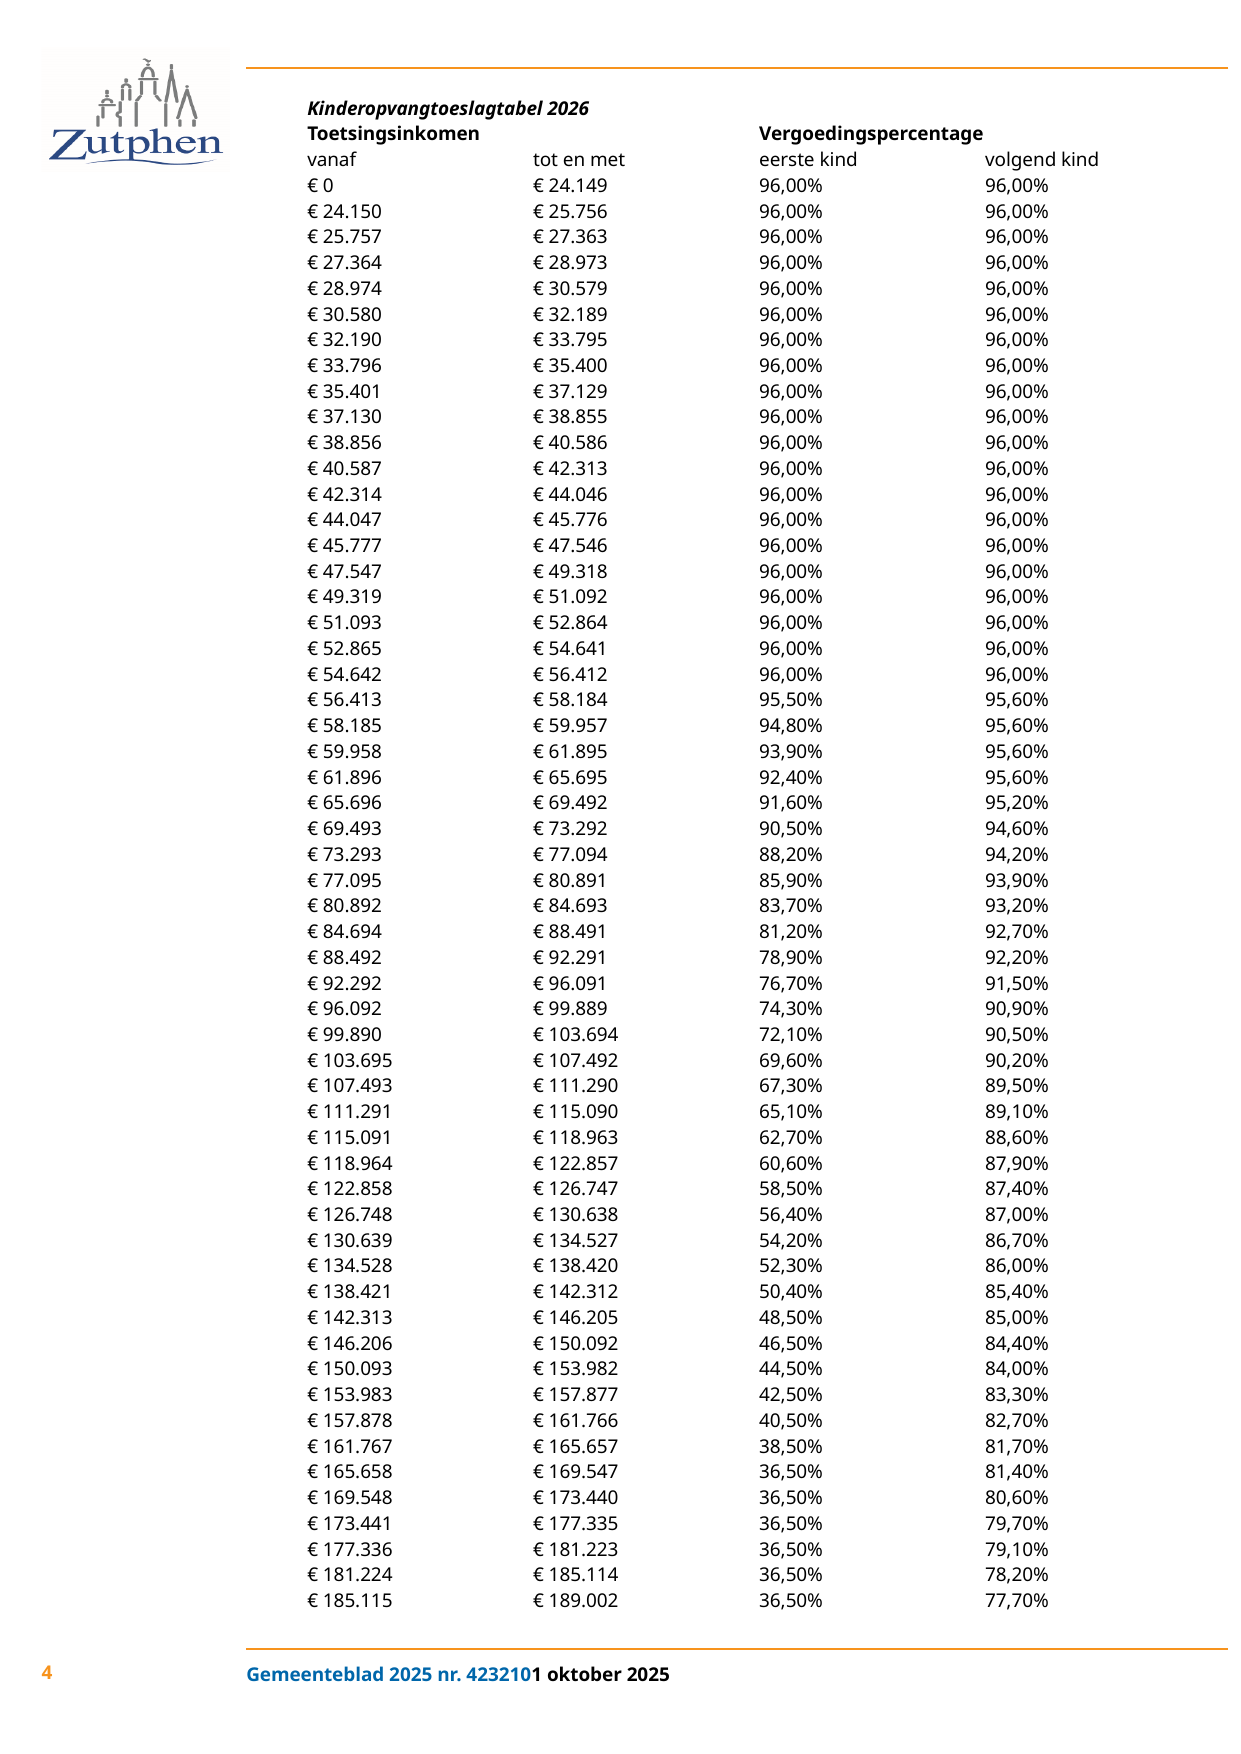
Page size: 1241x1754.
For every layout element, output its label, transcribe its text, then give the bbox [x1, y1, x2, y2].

table_cell € 111.291 [307, 1098, 533, 1124]
table_cell € 24.149 [533, 172, 759, 198]
table_cell € 84.694 [307, 918, 533, 944]
table_cell 79,70% [985, 1510, 1211, 1536]
table_cell € 45.777 [307, 532, 533, 558]
table_cell 96,00% [985, 584, 1211, 609]
table_cell € 69.492 [533, 790, 759, 815]
table_cell 69,60% [759, 1047, 985, 1073]
table_cell 83,30% [985, 1381, 1211, 1407]
table_cell 96,00% [985, 301, 1211, 326]
table_cell 96,00% [985, 404, 1211, 429]
table_cell € 54.642 [307, 661, 533, 687]
table_cell € 99.890 [307, 1021, 533, 1047]
table_cell € 80.892 [307, 893, 533, 918]
table_cell € 118.963 [533, 1124, 759, 1150]
table_cell € 169.548 [307, 1484, 533, 1510]
table_cell € 49.319 [307, 584, 533, 609]
table_cell 96,00% [985, 198, 1211, 223]
table_cell € 150.092 [533, 1330, 759, 1356]
table_cell € 37.129 [533, 378, 759, 404]
table_cell 93,20% [985, 893, 1211, 918]
table_cell € 115.091 [307, 1124, 533, 1150]
table_cell € 61.896 [307, 764, 533, 789]
table_cell € 69.493 [307, 815, 533, 841]
table_cell 96,00% [759, 429, 985, 455]
table_cell € 61.895 [533, 738, 759, 764]
table_cell € 51.093 [307, 610, 533, 635]
table_cell € 33.795 [533, 326, 759, 352]
table_cell € 153.982 [533, 1356, 759, 1381]
table_cell € 153.983 [307, 1381, 533, 1407]
table_cell 50,40% [759, 1279, 985, 1304]
table_cell 96,00% [759, 249, 985, 275]
table_cell volgend kind [985, 146, 1211, 172]
table_cell € 40.587 [307, 455, 533, 481]
table_cell 96,00% [759, 455, 985, 481]
table_cell 96,00% [759, 224, 985, 249]
table_cell 96,00% [985, 249, 1211, 275]
table_cell € 80.891 [533, 867, 759, 892]
table_cell € 73.293 [307, 841, 533, 867]
table_cell € 107.493 [307, 1073, 533, 1098]
table_cell 95,60% [985, 738, 1211, 764]
table_cell 67,30% [759, 1073, 985, 1098]
table_cell € 37.130 [307, 404, 533, 429]
table_cell 96,00% [759, 507, 985, 532]
table_cell € 73.292 [533, 815, 759, 841]
table_cell € 189.002 [533, 1587, 759, 1612]
table_cell 96,00% [985, 455, 1211, 481]
table_cell € 54.641 [533, 635, 759, 661]
table_cell 92,20% [985, 944, 1211, 970]
table_cell € 77.094 [533, 841, 759, 867]
table_cell 65,10% [759, 1098, 985, 1124]
table_cell 36,50% [759, 1536, 985, 1561]
table_cell 96,00% [759, 198, 985, 223]
table_cell 96,00% [985, 558, 1211, 584]
table_cell € 130.638 [533, 1201, 759, 1227]
table_cell 90,50% [759, 815, 985, 841]
table_cell 93,90% [759, 738, 985, 764]
table_cell 96,00% [985, 172, 1211, 198]
table_cell € 44.046 [533, 481, 759, 507]
table_cell 96,00% [759, 661, 985, 687]
table_cell 44,50% [759, 1356, 985, 1381]
table_cell 86,00% [985, 1253, 1211, 1278]
table_cell € 58.184 [533, 687, 759, 712]
table_cell 96,00% [759, 326, 985, 352]
table_cell € 122.857 [533, 1150, 759, 1176]
table_cell 94,60% [985, 815, 1211, 841]
table_cell € 138.421 [307, 1279, 533, 1304]
table_cell € 27.363 [533, 224, 759, 249]
table_cell 96,00% [759, 301, 985, 326]
table_cell 96,00% [985, 275, 1211, 301]
table_cell € 134.527 [533, 1227, 759, 1253]
table_cell € 177.335 [533, 1510, 759, 1536]
table_cell € 27.364 [307, 249, 533, 275]
table_cell 95,50% [759, 687, 985, 712]
table_cell 95,60% [985, 764, 1211, 789]
table_cell € 96.092 [307, 995, 533, 1021]
table_cell € 177.336 [307, 1536, 533, 1561]
table_cell € 38.855 [533, 404, 759, 429]
table_cell € 165.657 [533, 1433, 759, 1458]
table_cell 91,50% [985, 970, 1211, 995]
table_cell 85,90% [759, 867, 985, 892]
table_cell 93,90% [985, 867, 1211, 892]
table_cell € 32.189 [533, 301, 759, 326]
table_cell 94,80% [759, 713, 985, 738]
table_cell € 146.206 [307, 1330, 533, 1356]
table_cell € 77.095 [307, 867, 533, 892]
table_cell 96,00% [759, 172, 985, 198]
table_cell € 181.224 [307, 1561, 533, 1587]
table_cell 87,40% [985, 1176, 1211, 1201]
table_cell € 181.223 [533, 1536, 759, 1561]
table_cell € 28.974 [307, 275, 533, 301]
table_cell 36,50% [759, 1587, 985, 1612]
table_cell 36,50% [759, 1459, 985, 1484]
table_cell tot en met [533, 146, 759, 172]
table_cell 58,50% [759, 1176, 985, 1201]
table_cell 96,00% [985, 326, 1211, 352]
table_cell € 52.865 [307, 635, 533, 661]
table_cell 78,90% [759, 944, 985, 970]
table_cell 88,60% [985, 1124, 1211, 1150]
table_cell € 173.441 [307, 1510, 533, 1536]
table_cell 85,40% [985, 1279, 1211, 1304]
table_cell 96,00% [985, 224, 1211, 249]
table_cell 89,10% [985, 1098, 1211, 1124]
table_cell € 88.492 [307, 944, 533, 970]
table_cell 78,20% [985, 1561, 1211, 1587]
table_cell € 30.579 [533, 275, 759, 301]
table_cell 96,00% [759, 532, 985, 558]
table_cell 96,00% [759, 481, 985, 507]
table_cell € 30.580 [307, 301, 533, 326]
table_cell 95,60% [985, 687, 1211, 712]
table_cell € 157.877 [533, 1381, 759, 1407]
table_cell € 52.864 [533, 610, 759, 635]
table_cell 96,00% [985, 610, 1211, 635]
table_cell 81,70% [985, 1433, 1211, 1458]
table_cell € 92.292 [307, 970, 533, 995]
table_cell € 185.114 [533, 1561, 759, 1587]
table_cell 86,70% [985, 1227, 1211, 1253]
table_cell € 134.528 [307, 1253, 533, 1278]
table_cell € 130.639 [307, 1227, 533, 1253]
table_cell 96,00% [985, 635, 1211, 661]
table_cell 87,90% [985, 1150, 1211, 1176]
table_cell 36,50% [759, 1510, 985, 1536]
table_cell € 59.957 [533, 713, 759, 738]
table_cell € 103.695 [307, 1047, 533, 1073]
table_cell 90,20% [985, 1047, 1211, 1073]
table_cell 46,50% [759, 1330, 985, 1356]
table_cell 96,00% [759, 378, 985, 404]
table_cell € 24.150 [307, 198, 533, 223]
table_cell 40,50% [759, 1407, 985, 1433]
table_cell 38,50% [759, 1433, 985, 1458]
table_cell 90,90% [985, 995, 1211, 1021]
table_cell € 115.090 [533, 1098, 759, 1124]
table_cell € 173.440 [533, 1484, 759, 1510]
table_cell 96,00% [759, 275, 985, 301]
table_cell € 142.313 [307, 1304, 533, 1330]
table_cell € 38.856 [307, 429, 533, 455]
table_cell € 56.412 [533, 661, 759, 687]
table_cell 96,00% [759, 610, 985, 635]
table_cell 90,50% [985, 1021, 1211, 1047]
table_cell € 42.314 [307, 481, 533, 507]
table_cell € 28.973 [533, 249, 759, 275]
table_cell € 142.312 [533, 1279, 759, 1304]
picture [41, 47, 231, 172]
table_cell € 165.658 [307, 1459, 533, 1484]
table_cell 36,50% [759, 1561, 985, 1587]
table_cell € 111.290 [533, 1073, 759, 1098]
table_cell € 92.291 [533, 944, 759, 970]
table_cell € 42.313 [533, 455, 759, 481]
table_cell 91,60% [759, 790, 985, 815]
table_cell € 32.190 [307, 326, 533, 352]
table_cell 96,00% [759, 404, 985, 429]
table_cell € 126.747 [533, 1176, 759, 1201]
table_cell 92,70% [985, 918, 1211, 944]
table_cell € 118.964 [307, 1150, 533, 1176]
table_cell € 146.205 [533, 1304, 759, 1330]
table_cell 52,30% [759, 1253, 985, 1278]
table_cell € 161.766 [533, 1407, 759, 1433]
table_cell 77,70% [985, 1587, 1211, 1612]
table_cell € 49.318 [533, 558, 759, 584]
table_cell € 84.693 [533, 893, 759, 918]
table_cell 60,60% [759, 1150, 985, 1176]
table_cell € 25.756 [533, 198, 759, 223]
table_cell € 96.091 [533, 970, 759, 995]
table_cell € 107.492 [533, 1047, 759, 1073]
table_cell 72,10% [759, 1021, 985, 1047]
table_cell 96,00% [759, 635, 985, 661]
table_cell 76,70% [759, 970, 985, 995]
table_cell 95,60% [985, 713, 1211, 738]
table_cell € 58.185 [307, 713, 533, 738]
table_cell 96,00% [759, 558, 985, 584]
table_cell € 150.093 [307, 1356, 533, 1381]
table_cell € 65.695 [533, 764, 759, 789]
table_cell 96,00% [985, 507, 1211, 532]
table_cell € 99.889 [533, 995, 759, 1021]
table_cell 36,50% [759, 1484, 985, 1510]
table_cell 42,50% [759, 1381, 985, 1407]
table_cell 96,00% [985, 481, 1211, 507]
table_cell 81,40% [985, 1459, 1211, 1484]
table_cell 54,20% [759, 1227, 985, 1253]
table_cell € 0 [307, 172, 533, 198]
table_cell € 157.878 [307, 1407, 533, 1433]
table_cell € 126.748 [307, 1201, 533, 1227]
table_cell € 33.796 [307, 352, 533, 378]
table_cell 62,70% [759, 1124, 985, 1150]
table_cell € 138.420 [533, 1253, 759, 1278]
table_cell € 35.400 [533, 352, 759, 378]
table_cell € 161.767 [307, 1433, 533, 1458]
table_cell 74,30% [759, 995, 985, 1021]
table_cell 81,20% [759, 918, 985, 944]
table_cell € 47.546 [533, 532, 759, 558]
table_cell 87,00% [985, 1201, 1211, 1227]
table_cell eerste kind [759, 146, 985, 172]
table_cell 96,00% [985, 378, 1211, 404]
table_cell € 56.413 [307, 687, 533, 712]
table_cell € 103.694 [533, 1021, 759, 1047]
table_cell € 44.047 [307, 507, 533, 532]
table_cell 89,50% [985, 1073, 1211, 1098]
table_cell Vergoedingspercentage [759, 121, 1211, 146]
table_cell € 35.401 [307, 378, 533, 404]
table_cell 96,00% [759, 584, 985, 609]
table_cell Toetsingsinkomen [307, 121, 759, 146]
table_cell 96,00% [985, 532, 1211, 558]
table_cell € 169.547 [533, 1459, 759, 1484]
table_cell 80,60% [985, 1484, 1211, 1510]
table_cell 84,00% [985, 1356, 1211, 1381]
table_cell € 122.858 [307, 1176, 533, 1201]
table_cell € 185.115 [307, 1587, 533, 1612]
table_cell € 59.958 [307, 738, 533, 764]
table_cell vanaf [307, 146, 533, 172]
table_cell € 88.491 [533, 918, 759, 944]
table_cell € 25.757 [307, 224, 533, 249]
table_cell 94,20% [985, 841, 1211, 867]
table_cell 88,20% [759, 841, 985, 867]
table_cell 96,00% [985, 352, 1211, 378]
table_cell 79,10% [985, 1536, 1211, 1561]
table_cell 85,00% [985, 1304, 1211, 1330]
table_cell 96,00% [759, 352, 985, 378]
table_cell € 51.092 [533, 584, 759, 609]
table_cell 92,40% [759, 764, 985, 789]
table_cell 84,40% [985, 1330, 1211, 1356]
table_cell 82,70% [985, 1407, 1211, 1433]
table_cell 96,00% [985, 661, 1211, 687]
table_cell 83,70% [759, 893, 985, 918]
table_header Kinderopvangtoeslagtabel 2026 [307, 95, 1211, 121]
table_cell € 47.547 [307, 558, 533, 584]
table_cell 56,40% [759, 1201, 985, 1227]
table_cell € 45.776 [533, 507, 759, 532]
table_cell 96,00% [985, 429, 1211, 455]
table_cell 48,50% [759, 1304, 985, 1330]
table_cell 95,20% [985, 790, 1211, 815]
table_cell € 40.586 [533, 429, 759, 455]
table_cell € 65.696 [307, 790, 533, 815]
